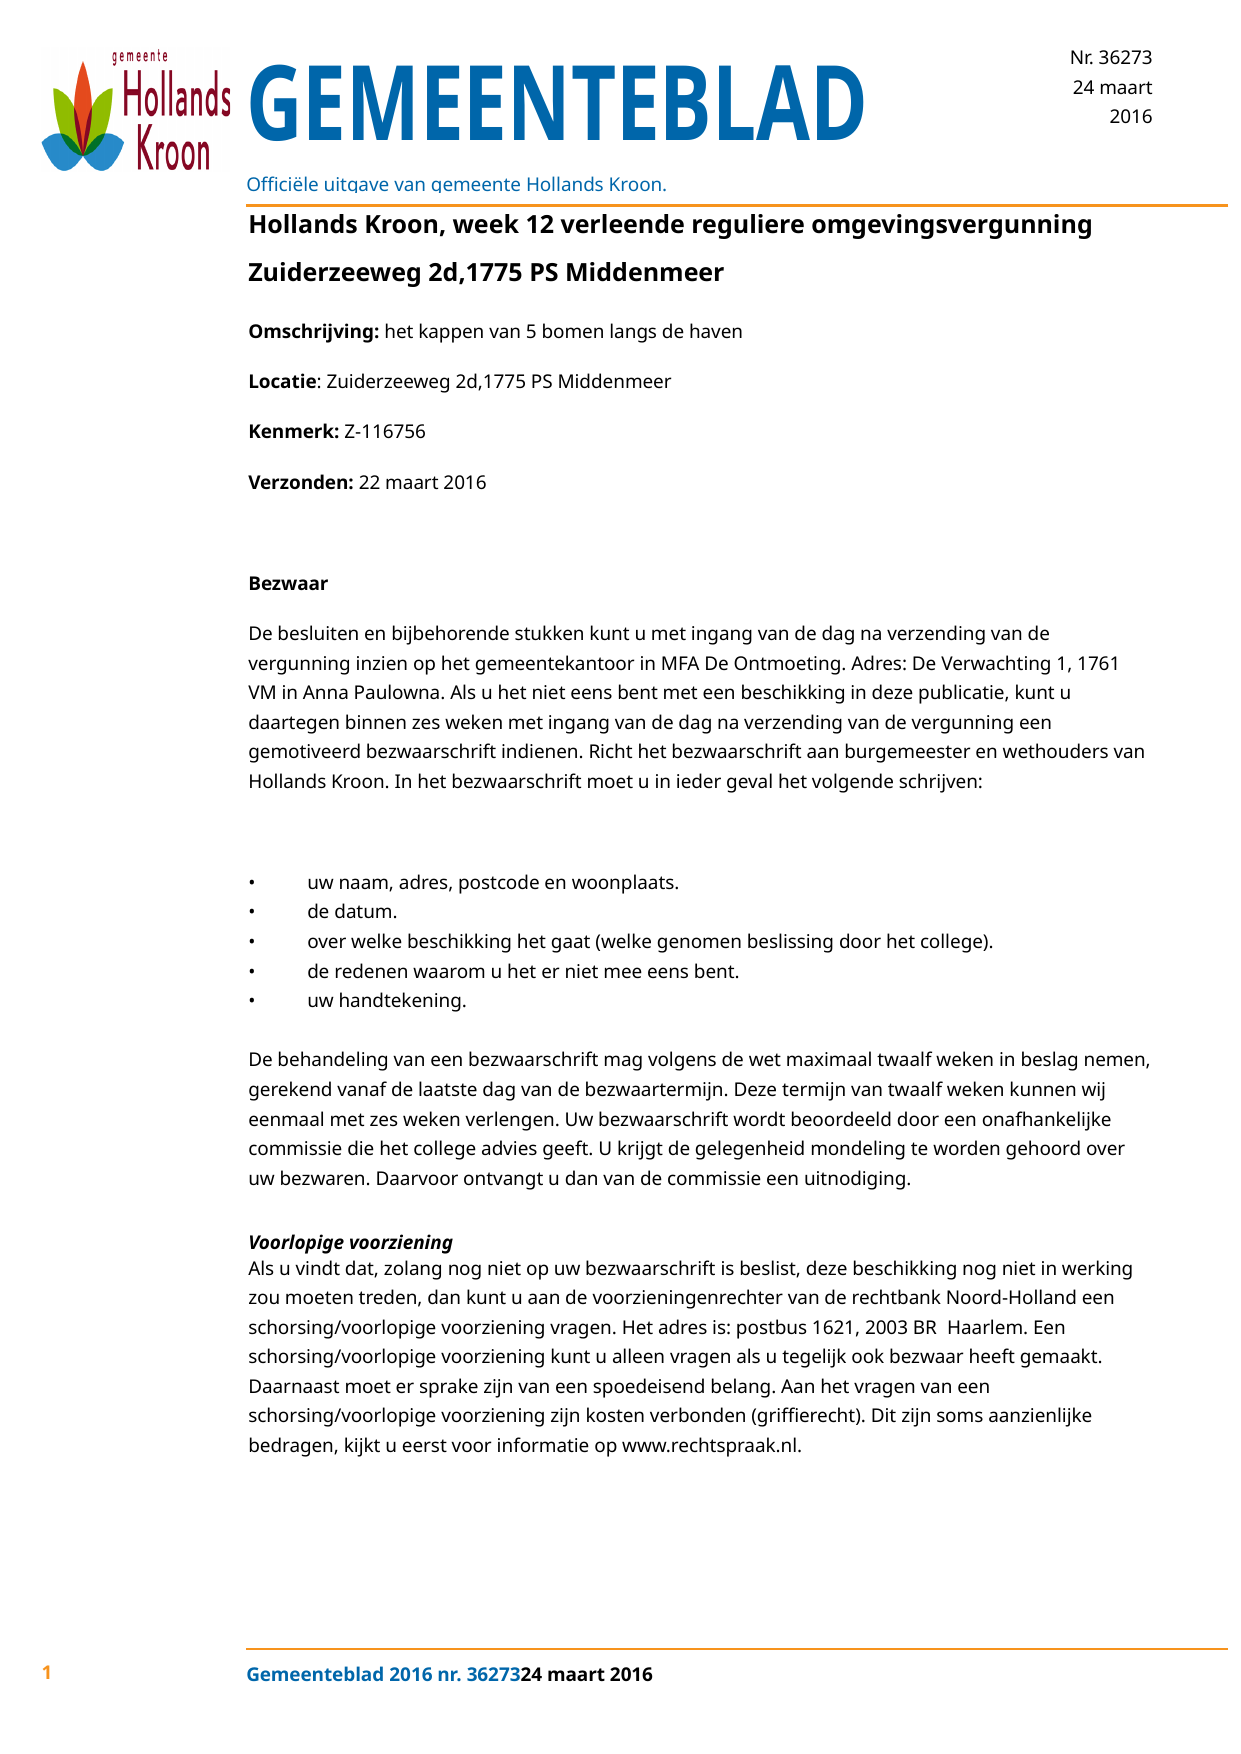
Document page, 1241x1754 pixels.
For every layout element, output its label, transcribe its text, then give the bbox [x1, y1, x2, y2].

text Omschrijving: het kappen van 5 bomen langs de haven [248, 318, 1152, 344]
text De behandeling van een bezwaarschrift mag volgens de wet maximaal twaalf weken in beslag nemen, gerekend vanaf de laatste dag van de bezwaartermijn. Deze termijn van twaalf weken kunnen wij eenmaal met zes weken verlengen. Uw bezwaarschrift wordt beoordeeld door een onafhankelijke commissie die het college advies geeft. U krijgt de gelegenheid mondeling te worden gehoord over uw bezwaren. Daarvoor ontvangt u dan van de commissie een uitnodiging. [248, 1047, 1152, 1191]
text Hollands Kroon, week 12 verleende reguliere omgevingsvergunning Zuiderzeeweg 2d,1775 PS Middenmeer [248, 207, 1152, 288]
list de datum. [248, 899, 1152, 924]
text Verzonden: 22 maart 2016 [248, 469, 1152, 495]
list de redenen waarom u het er niet mee eens bent. [248, 958, 1152, 984]
list over welke beschikking het gaat (welke genomen beslissing door het college). [248, 928, 1152, 954]
text De besluiten en bijbehorende stukken kunt u met ingang van de dag na verzending van de vergunning inzien op het gemeentekantoor in MFA De Ontmoeting. Adres: De Verwachting 1, 1761 VM in Anna Paulowna. Als u het niet eens bent met een beschikking in deze publicatie, kunt u daartegen binnen zes weken met ingang van de dag na verzending van de vergunning een gemotiveerd bezwaarschrift indienen. Richt het bezwaarschrift aan burgemeester en wethouders van Hollands Kroon. In het bezwaarschrift moet u in ieder geval het volgende schrijven: [248, 620, 1152, 794]
text Locatie: Zuiderzeeweg 2d,1775 PS Middenmeer [248, 368, 1152, 394]
text Als u vindt dat, zolang nog niet op uw bezwaarschrift is beslist, deze beschikking nog niet in werking zou moeten treden, dan kunt u aan de voorzieningenrechter van de rechtbank Noord-Holland een schorsing/voorlopige voorziening vragen. Het adres is: postbus 1621, 2003 BR Haarlem. Een schorsing/voorlopige voorziening kunt u alleen vragen als u tegelijk ook bezwaar heeft gemaakt. Daarnaast moet er sprake zijn van een spoedeisend belang. Aan het vragen van een schorsing/voorlopige voorziening zijn kosten verbonden (griffierecht). Dit zijn soms aanzienlijke bedragen, kijkt u eerst voor informatie op www.rechtspraak.nl. [248, 1255, 1152, 1458]
list uw naam, adres, postcode en woonplaats. [248, 869, 1152, 895]
text Kenmerk: Z-116756 [248, 419, 1152, 444]
picture [41, 47, 231, 172]
list uw handtekening. [248, 987, 1152, 1013]
text Bezwaar [248, 570, 1152, 596]
text Voorlopige voorziening [248, 1229, 1152, 1255]
